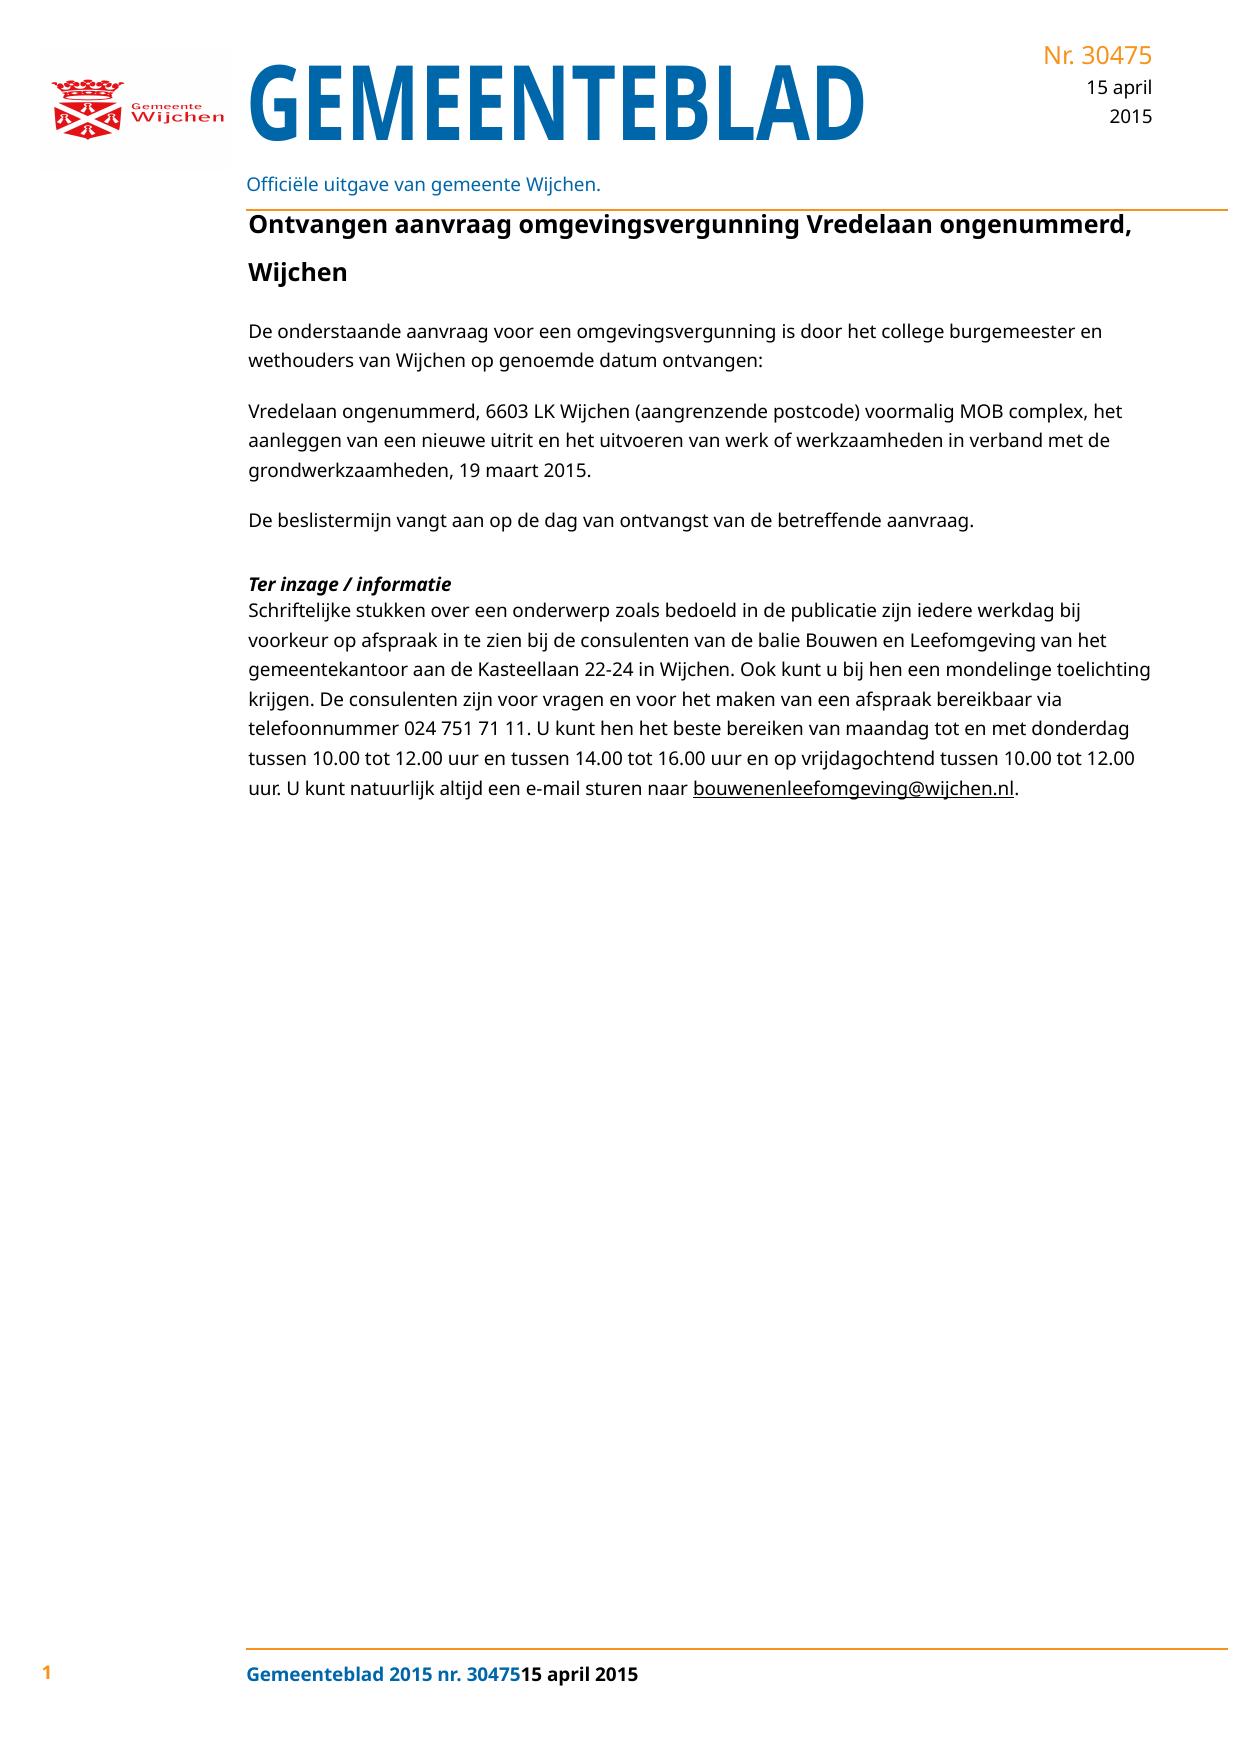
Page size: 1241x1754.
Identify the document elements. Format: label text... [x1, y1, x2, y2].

text De onderstaande aanvraag voor een omgevingsvergunning is door het college burgemeester en wethouders van Wijchen op genoemde datum ontvangen: [248, 318, 1152, 373]
text Ontvangen aanvraag omgevingsvergunning Vredelaan ongenummerd, Wijchen [248, 211, 1152, 288]
text Vredelaan ongenummerd, 6603 LK Wijchen (aangrenzende postcode) voormalig MOB complex, het aanleggen van een nieuwe uitrit en het uitvoeren van werk of werkzaamheden in verband met de grondwerkzaamheden, 19 maart 2015. [248, 398, 1152, 483]
text Ter inzage / informatie [248, 571, 1152, 597]
picture [41, 47, 231, 172]
text De beslistermijn vangt aan op de dag van ontvangst van de betreffende aanvraag. [248, 507, 1152, 533]
text Schriftelijke stukken over een onderwerp zoals bedoeld in de publicatie zijn iedere werkdag bij voorkeur op afspraak in te zien bij de consulenten van de balie Bouwen en Leefomgeving van het gemeentekantoor aan de Kasteellaan 22-24 in Wijchen. Ook kunt u bij hen een mondelinge toelichting krijgen. De consulenten zijn voor vragen en voor het maken van een afspraak bereikbaar via telefoonnummer 024 751 71 11. U kunt hen het beste bereiken van maandag tot en met donderdag tussen 10.00 tot 12.00 uur en tussen 14.00 tot 16.00 uur en op vrijdagochtend tussen 10.00 tot 12.00 uur. U kunt natuurlijk altijd een e-mail sturen naar bouwenenleefomgeving@wijchen.nl. [248, 597, 1152, 800]
